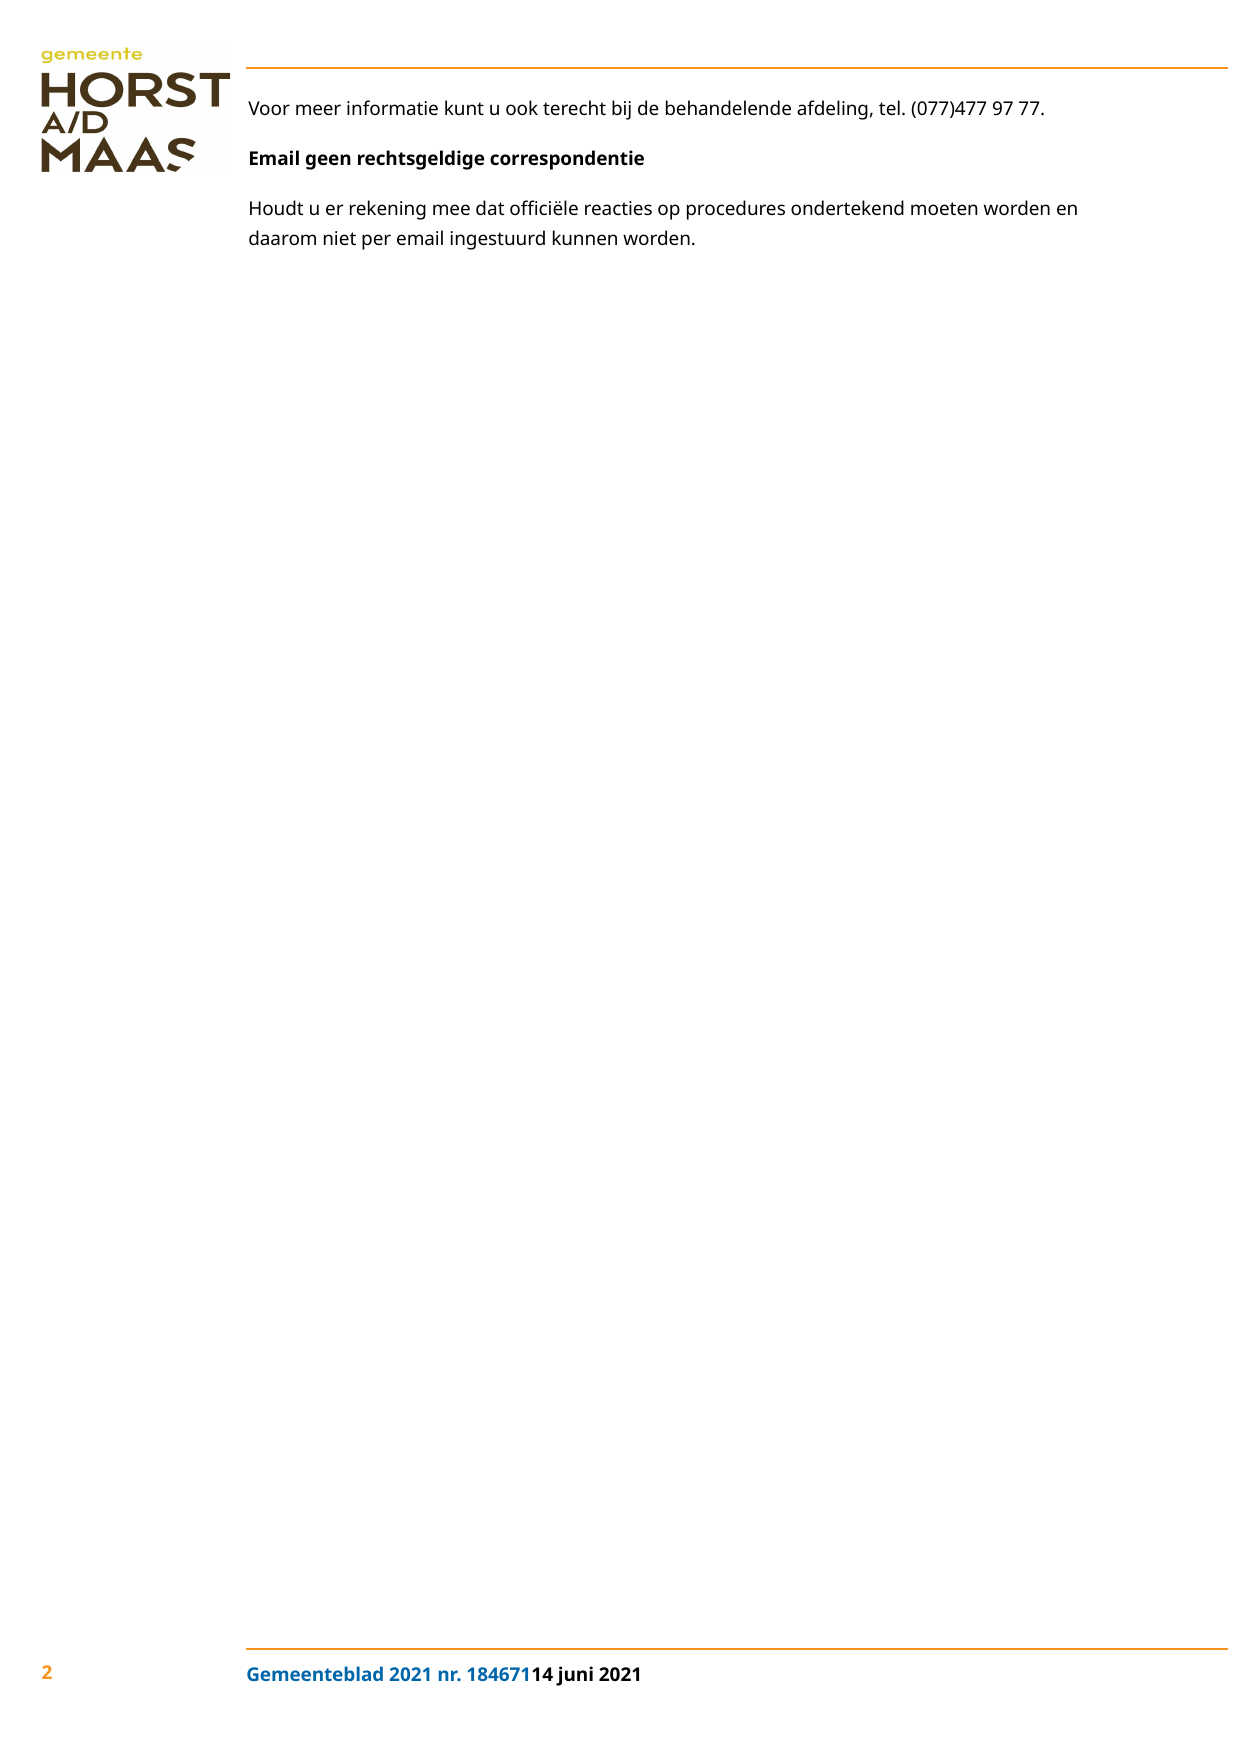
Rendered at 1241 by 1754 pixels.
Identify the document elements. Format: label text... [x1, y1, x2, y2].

text Houdt u er rekening mee dat officiële reacties op procedures ondertekend moeten worden en daarom niet per email ingestuurd kunnen worden. [248, 196, 1152, 251]
text Email geen rechtsgeldige correspondentie [248, 145, 1152, 171]
text Voor meer informatie kunt u ook terecht bij de behandelende afdeling, tel. (077)477 97 77. [248, 95, 1152, 121]
picture [41, 47, 231, 172]
